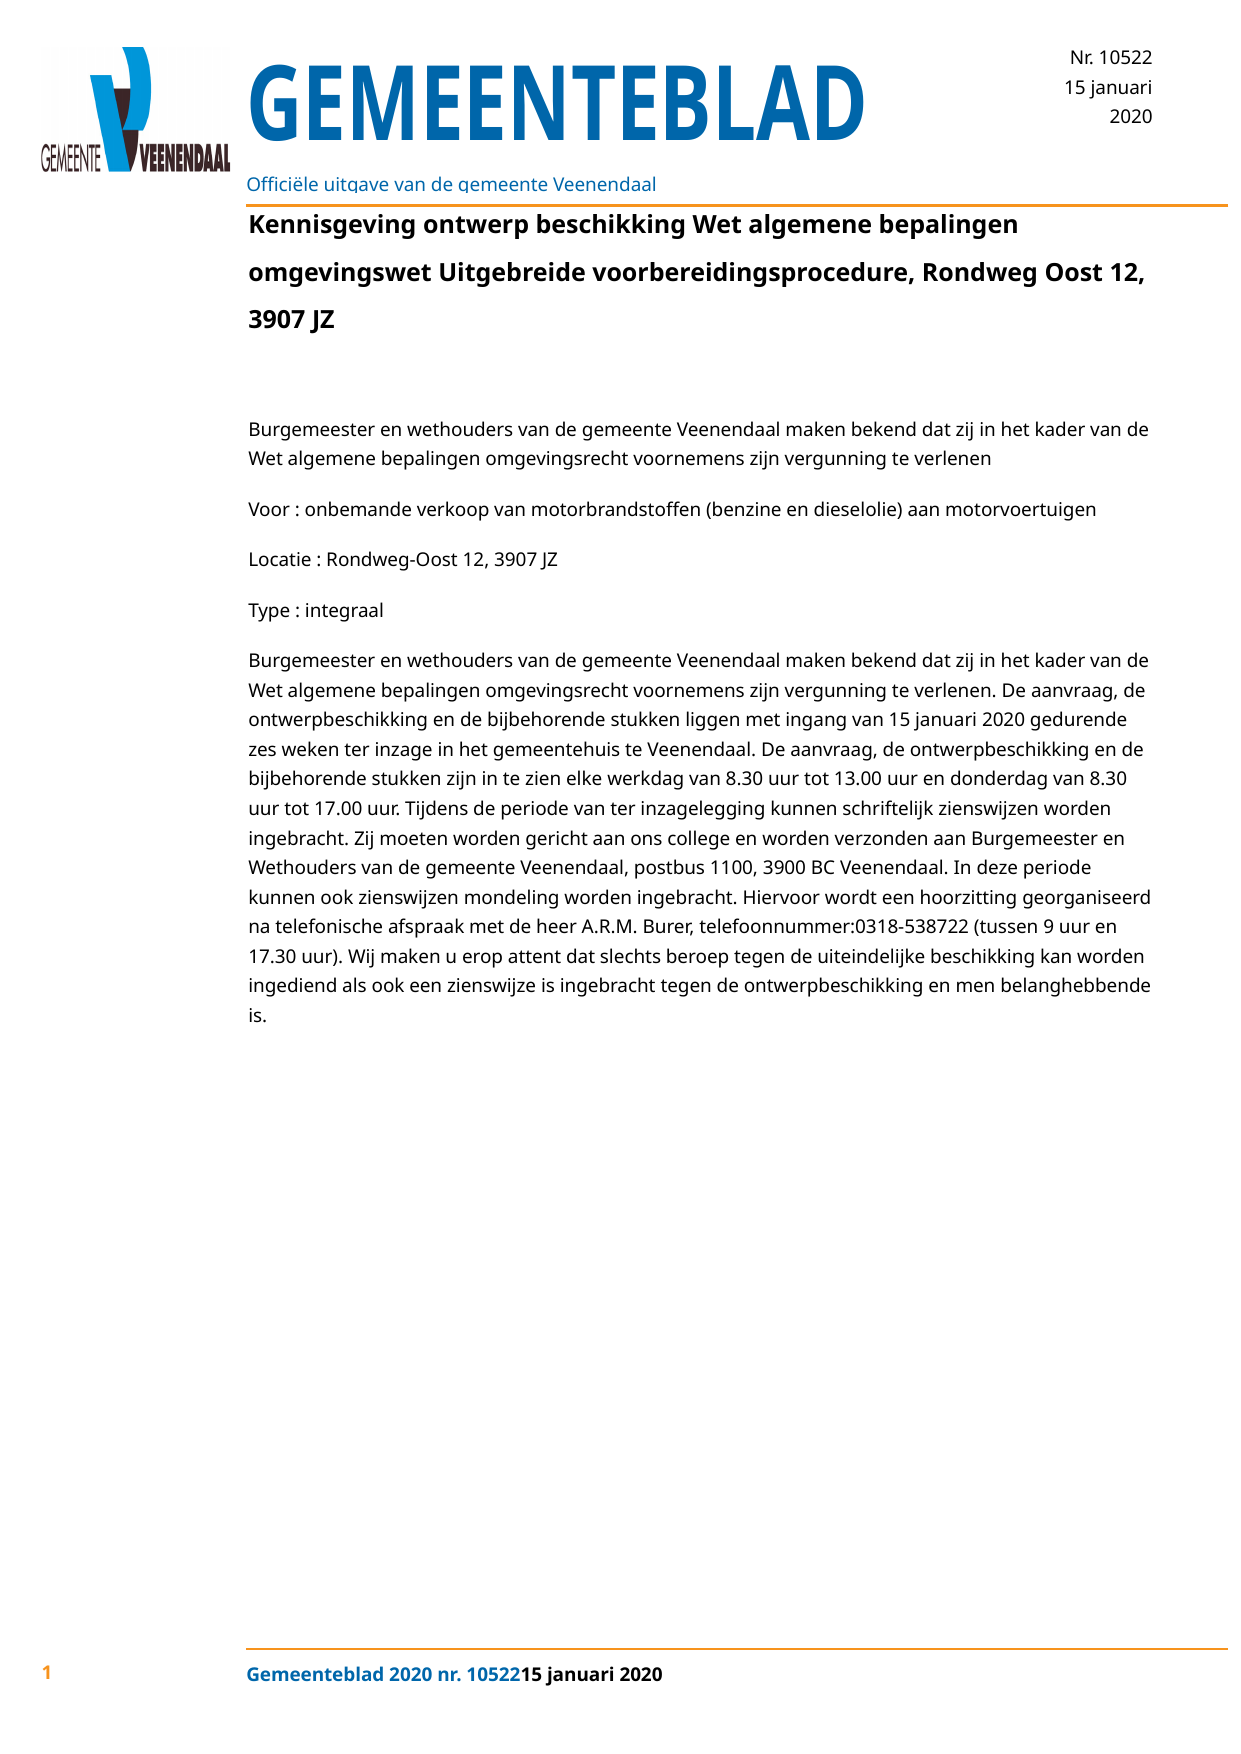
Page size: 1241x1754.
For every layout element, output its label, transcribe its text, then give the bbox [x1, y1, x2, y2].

text Burgemeester en wethouders van de gemeente Veenendaal maken bekend dat zij in het kader van de Wet algemene bepalingen omgevingsrecht voornemens zijn vergunning te verlenen [248, 416, 1152, 471]
text Voor : onbemande verkoop van motorbrandstoffen (benzine en dieselolie) aan motorvoertuigen [248, 496, 1152, 522]
text Type : integraal [248, 597, 1152, 622]
text Kennisgeving ontwerp beschikking Wet algemene bepalingen omgevingswet Uitgebreide voorbereidingsprocedure, Rondweg Oost 12, 3907 JZ [248, 207, 1152, 336]
picture [41, 47, 130, 172]
text Locatie : Rondweg-Oost 12, 3907 JZ [248, 546, 1152, 572]
text Burgemeester en wethouders van de gemeente Veenendaal maken bekend dat zij in het kader van de Wet algemene bepalingen omgevingsrecht voornemens zijn vergunning te verlenen. De aanvraag, de ontwerpbeschikking en de bijbehorende stukken liggen met ingang van 15 januari 2020 gedurende zes weken ter inzage in het gemeentehuis te Veenendaal. De aanvraag, de ontwerpbeschikking en de bijbehorende stukken zijn in te zien elke werkdag van 8.30 uur tot 13.00 uur en donderdag van 8.30 uur tot 17.00 uur. Tijdens de periode van ter inzagelegging kunnen schriftelijk zienswijzen worden ingebracht. Zij moeten worden gericht aan ons college en worden verzonden aan Burgemeester en Wethouders van de gemeente Veenendaal, postbus 1100, 3900 BC Veenendaal. In deze periode kunnen ook zienswijzen mondeling worden ingebracht. Hiervoor wordt een hoorzitting georganiseerd na telefonische afspraak met de heer A.R.M. Burer, telefoonnummer:0318-538722 (tussen 9 uur en 17.30 uur). Wij maken u erop attent dat slechts beroep tegen de uiteindelijke beschikking kan worden ingediend als ook een zienswijze is ingebracht tegen de ontwerpbeschikking en men belanghebbende is. [248, 647, 1152, 1028]
picture [123, 47, 231, 172]
